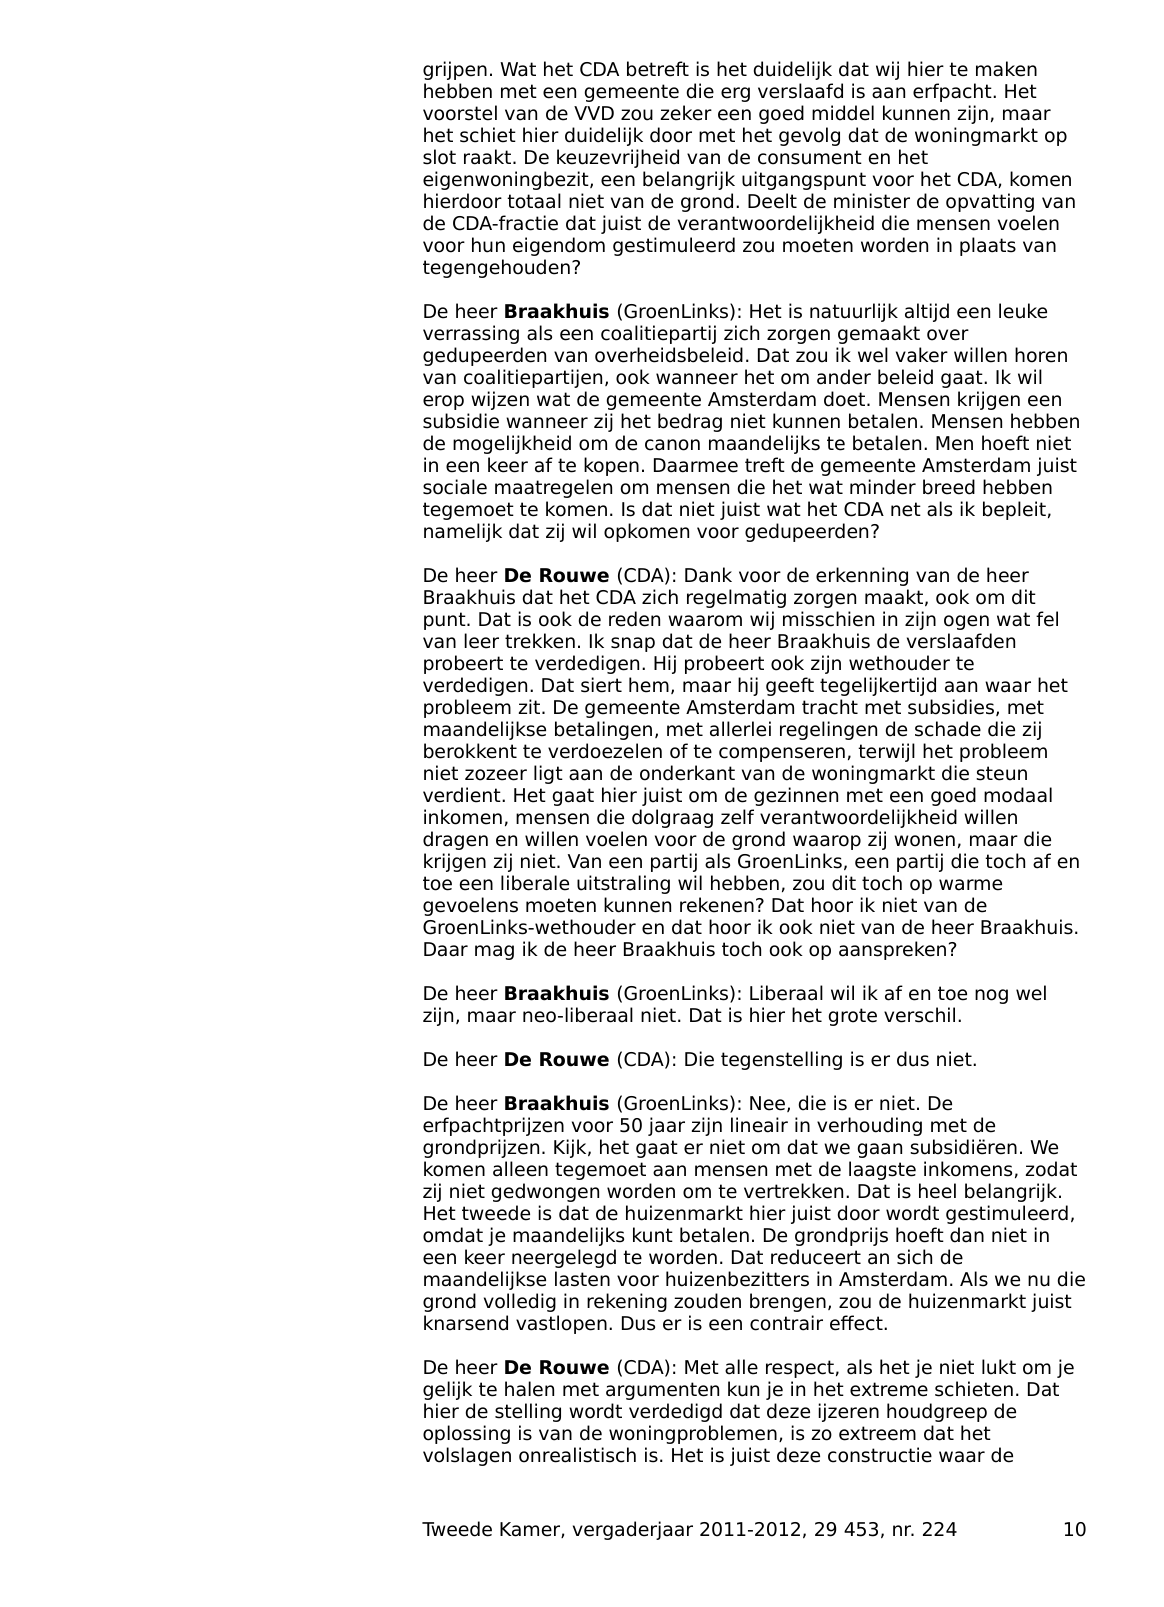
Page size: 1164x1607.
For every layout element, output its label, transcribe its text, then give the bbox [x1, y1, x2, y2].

text De heer De Rouwe (CDA): Die tegenstelling is er dus niet. [422, 1049, 1087, 1071]
text De heer Braakhuis (GroenLinks): Nee, die is er niet. De erfpachtprijzen voor 50 jaar zijn lineair in verhouding met de grondprijzen. Kijk, het gaat er niet om dat we gaan subsidiëren. We komen alleen tegemoet aan mensen met de laagste inkomens, zodat zij niet gedwongen worden om te vertrekken. Dat is heel belangrijk. Het tweede is dat de huizenmarkt hier juist door wordt gestimuleerd, omdat je maandelijks kunt betalen. De grondprijs hoeft dan niet in een keer neergelegd te worden. Dat reduceert an sich de maandelijkse lasten voor huizenbezitters in Amsterdam. Als we nu die grond volledig in rekening zouden brengen, zou de huizenmarkt juist knarsend vastlopen. Dus er is een contrair effect. [422, 1093, 1087, 1335]
text De heer De Rouwe (CDA): Dank voor de erkenning van de heer Braakhuis dat het CDA zich regelmatig zorgen maakt, ook om dit punt. Dat is ook de reden waarom wij misschien in zijn ogen wat fel van leer trekken. Ik snap dat de heer Braakhuis de verslaafden probeert te verdedigen. Hij probeert ook zijn wethouder te verdedigen. Dat siert hem, maar hij geeft tegelijkertijd aan waar het probleem zit. De gemeente Amsterdam tracht met subsidies, met maandelijkse betalingen, met allerlei regelingen de schade die zij berokkent te verdoezelen of te compenseren, terwijl het probleem niet zozeer ligt aan de onderkant van de woningmarkt die steun verdient. Het gaat hier juist om de gezinnen met een goed modaal inkomen, mensen die dolgraag zelf verantwoordelijkheid willen dragen en willen voelen voor de grond waarop zij wonen, maar die krijgen zij niet. Van een partij als GroenLinks, een partij die toch af en toe een liberale uitstraling wil hebben, zou dit toch op warme gevoelens moeten kunnen rekenen? Dat hoor ik niet van de GroenLinks-wethouder en dat hoor ik ook niet van de heer Braakhuis. Daar mag ik de heer Braakhuis toch ook op aanspreken? [422, 565, 1087, 961]
text De heer De Rouwe (CDA): Met alle respect, als het je niet lukt om je gelijk te halen met argumenten kun je in het extreme schieten. Dat hier de stelling wordt verdedigd dat deze ijzeren houdgreep de oplossing is van de woningproblemen, is zo extreem dat het volslagen onrealistisch is. Het is juist deze constructie waar de [422, 1357, 1087, 1467]
text De heer Braakhuis (GroenLinks): Liberaal wil ik af en toe nog wel zijn, maar neo-liberaal niet. Dat is hier het grote verschil. [422, 983, 1087, 1027]
text grijpen. Wat het CDA betreft is het duidelijk dat wij hier te maken hebben met een gemeente die erg verslaafd is aan erfpacht. Het voorstel van de VVD zou zeker een goed middel kunnen zijn, maar het schiet hier duidelijk door met het gevolg dat de woningmarkt op slot raakt. De keuzevrijheid van de consument en het eigenwoningbezit, een belangrijk uitgangspunt voor het CDA, komen hierdoor totaal niet van de grond. Deelt de minister de opvatting van de CDA-fractie dat juist de verantwoordelijkheid die mensen voelen voor hun eigendom gestimuleerd zou moeten worden in plaats van tegengehouden? [422, 59, 1087, 279]
text De heer Braakhuis (GroenLinks): Het is natuurlijk altijd een leuke verrassing als een coalitiepartij zich zorgen gemaakt over gedupeerden van overheidsbeleid. Dat zou ik wel vaker willen horen van coalitiepartijen, ook wanneer het om ander beleid gaat. Ik wil erop wijzen wat de gemeente Amsterdam doet. Mensen krijgen een subsidie wanneer zij het bedrag niet kunnen betalen. Mensen hebben de mogelijkheid om de canon maandelijks te betalen. Men hoeft niet in een keer af te kopen. Daarmee treft de gemeente Amsterdam juist sociale maatregelen om mensen die het wat minder breed hebben tegemoet te komen. Is dat niet juist wat het CDA net als ik bepleit, namelijk dat zij wil opkomen voor gedupeerden? [422, 301, 1087, 543]
